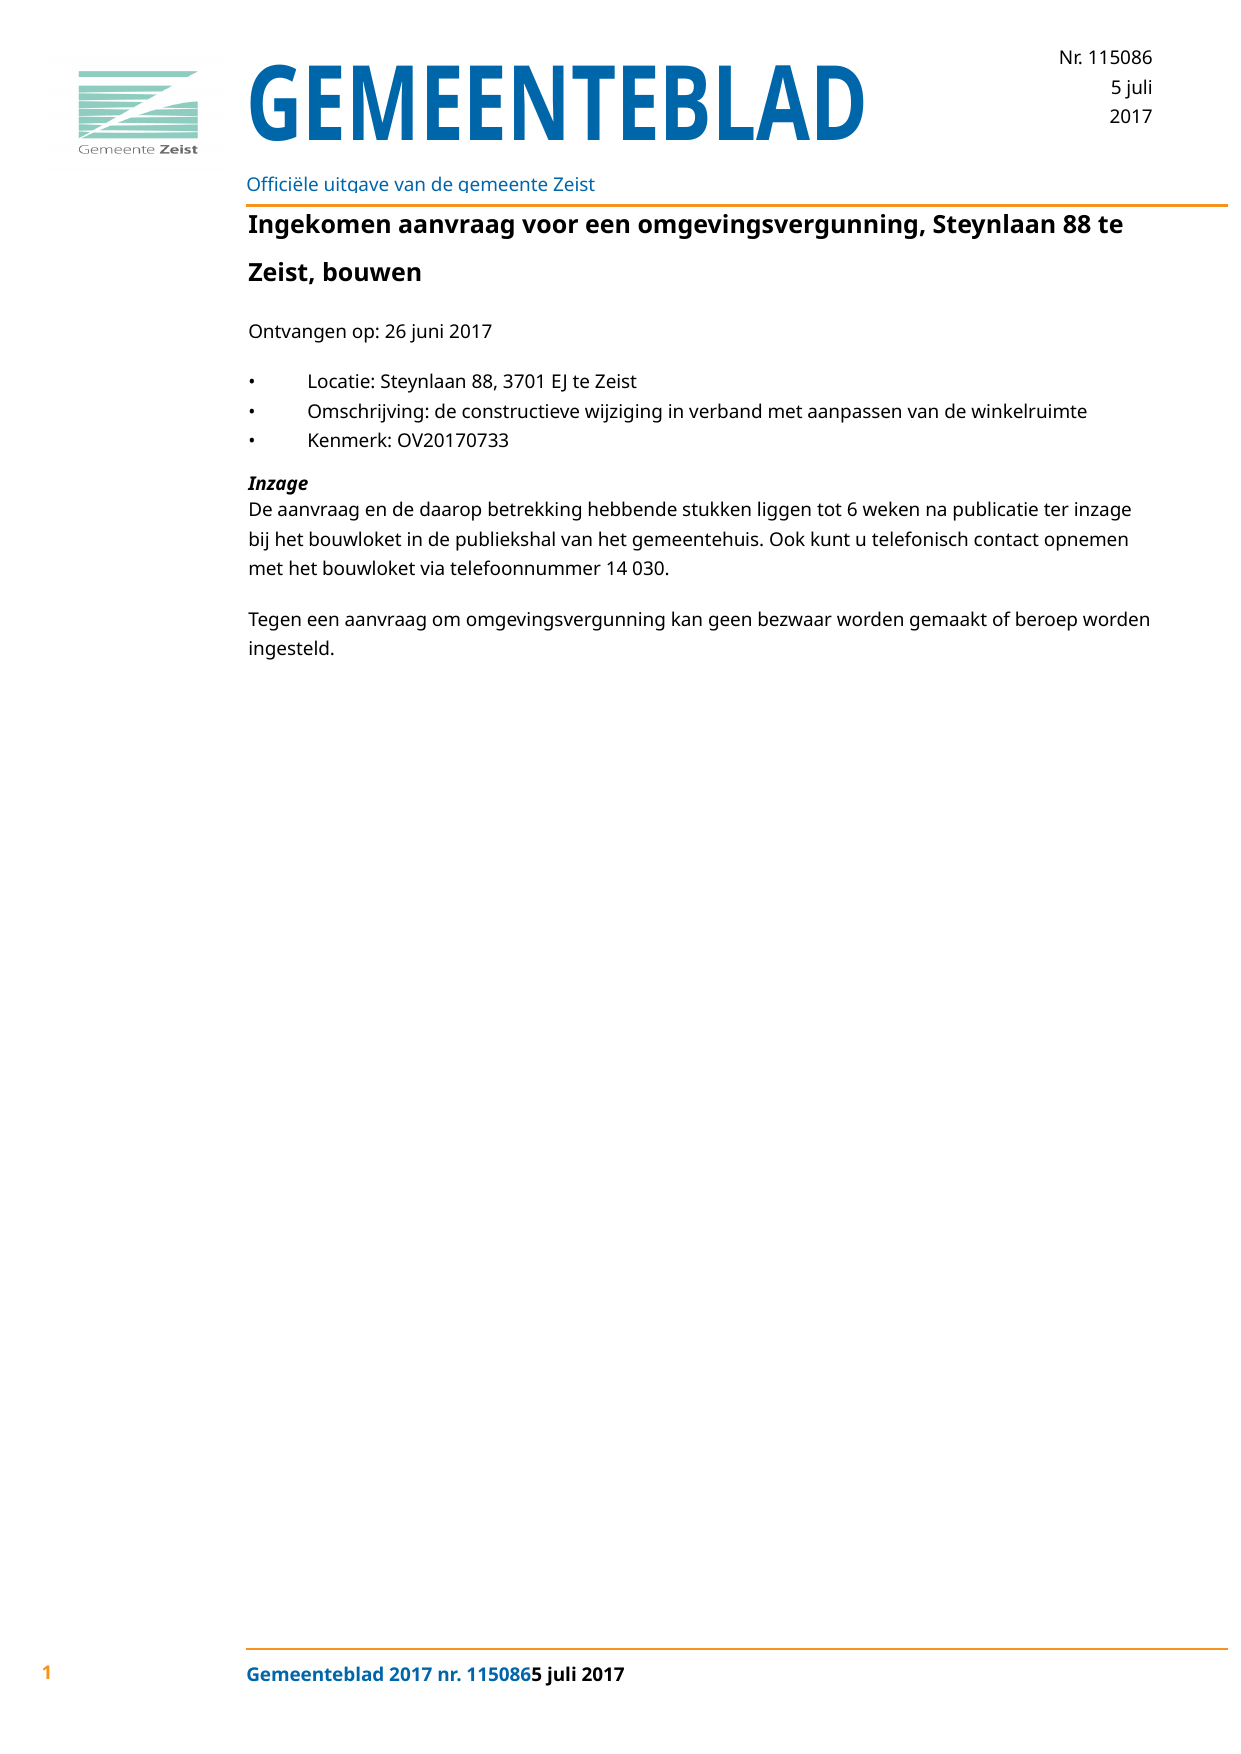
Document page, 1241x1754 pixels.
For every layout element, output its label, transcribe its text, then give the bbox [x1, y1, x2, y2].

text Ingekomen aanvraag voor een omgevingsvergunning, Steynlaan 88 te Zeist, bouwen [248, 207, 1152, 288]
picture [41, 47, 231, 172]
text Inzage [248, 471, 1152, 496]
text Tegen een aanvraag om omgevingsvergunning kan geen bezwaar worden gemaakt of beroep worden ingesteld. [248, 606, 1152, 661]
text De aanvraag en de daarop betrekking hebbende stukken liggen tot 6 weken na publicatie ter inzage bij het bouwloket in de publiekshal van het gemeentehuis. Ook kunt u telefonisch contact opnemen met het bouwloket via telefoonnummer 14 030. [248, 496, 1152, 581]
list Locatie: Steynlaan 88, 3701 EJ te Zeist [248, 368, 1152, 394]
list Kenmerk: OV20170733 [248, 427, 1152, 453]
list Omschrijving: de constructieve wijziging in verband met aanpassen van de winkelruimte [248, 398, 1152, 424]
text Ontvangen op: 26 juni 2017 [248, 318, 1152, 344]
